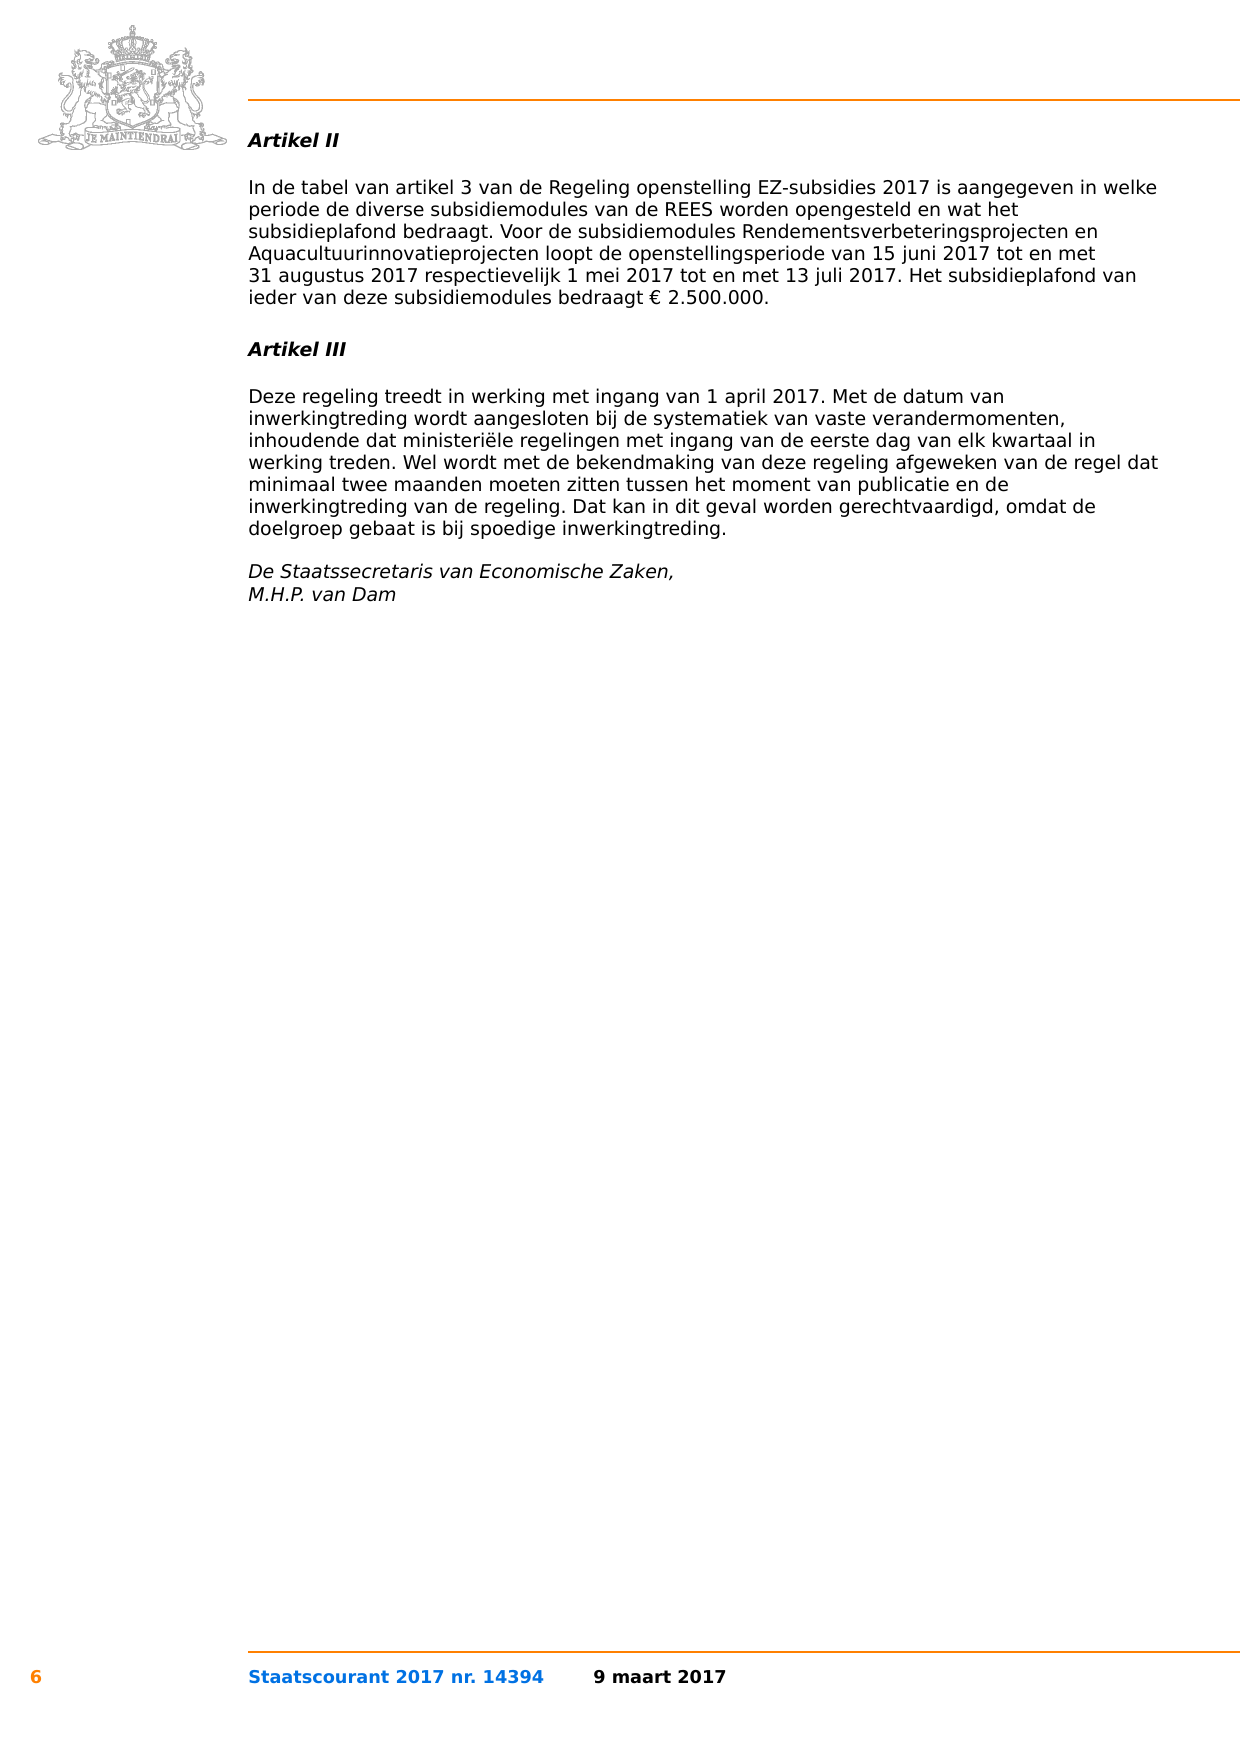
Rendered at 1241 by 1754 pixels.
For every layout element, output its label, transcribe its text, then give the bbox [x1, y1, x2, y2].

subtitle Artikel III [248, 339, 1163, 361]
subtitle Artikel II [248, 130, 1163, 152]
text In de tabel van artikel 3 van de Regeling openstelling EZ-subsidies 2017 is aangegeven in welke periode de diverse subsidiemodules van de REES worden opengesteld en wat het subsidieplafond bedraagt. Voor de subsidiemodules Rendementsverbeteringsprojecten en Aquacultuurinnovatieprojecten loopt de openstellingsperiode van 15 juni 2017 tot en met 31 augustus 2017 respectievelijk 1 mei 2017 tot en met 13 juli 2017. Het subsidieplafond van ieder van deze subsidiemodules bedraagt € 2.500.000. [248, 177, 1163, 309]
picture [38, 25, 227, 150]
text Deze regeling treedt in werking met ingang van 1 april 2017. Met de datum van inwerkingtreding wordt aangesloten bij de systematiek van vaste verandermomenten, inhoudende dat ministeriële regelingen met ingang van de eerste dag van elk kwartaal in werking treden. Wel wordt met de bekendmaking van deze regeling afgeweken van de regel dat minimaal twee maanden moeten zitten tussen het moment van publicatie en de inwerkingtreding van de regeling. Dat kan in dit geval worden gerechtvaardigd, omdat de doelgroep gebaat is bij spoedige inwerkingtreding. [248, 386, 1163, 539]
text De Staatssecretaris van Economische Zaken, M.H.P. van Dam [248, 561, 1163, 605]
